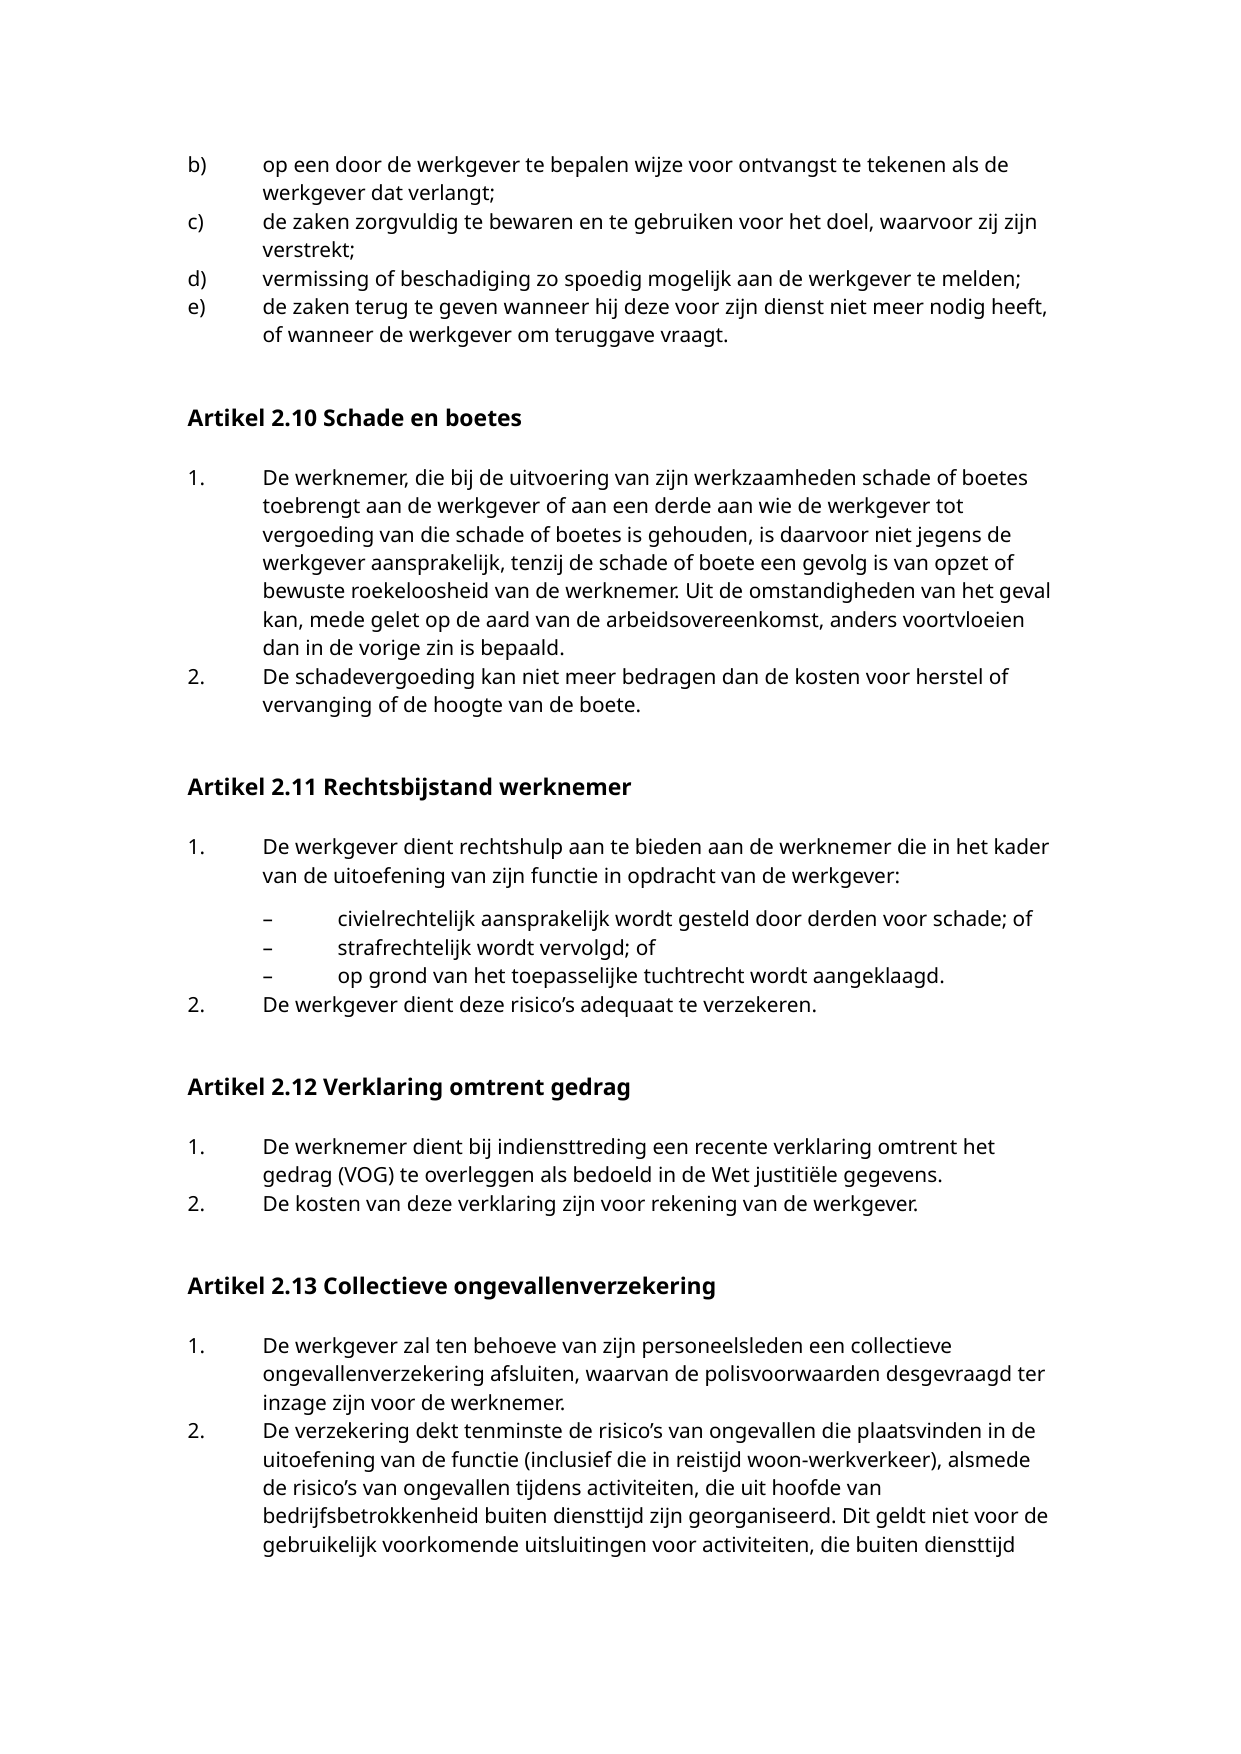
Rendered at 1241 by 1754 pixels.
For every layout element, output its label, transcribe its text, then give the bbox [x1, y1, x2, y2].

list De schadevergoeding kan niet meer bedragen dan de kosten voor herstel of vervanging of de hoogte van de boete. [187, 662, 1053, 719]
list de zaken zorgvuldig te bewaren en te gebruiken voor het doel, waarvoor zij zijn verstrekt; [187, 207, 1053, 264]
list op grond van het toepasselijke tuchtrecht wordt aangeklaagd. [262, 961, 1053, 990]
list op een door de werkgever te bepalen wijze voor ontvangst te tekenen als de werkgever dat verlangt; [187, 150, 1053, 207]
subtitle Artikel 2.12 Verklaring omtrent gedrag [187, 1071, 1053, 1102]
list De werknemer, die bij de uitvoering van zijn werkzaamheden schade of boetes toebrengt aan de werkgever of aan een derde aan wie de werkgever tot vergoeding van die schade of boetes is gehouden, is daarvoor niet jegens de werkgever aansprakelijk, tenzij de schade of boete een gevolg is van opzet of bewuste roekeloosheid van de werknemer. Uit de omstandigheden van het geval kan, mede gelet op de aard van de arbeidsovereenkomst, anders voortvloeien dan in de vorige zin is bepaald. [187, 463, 1053, 662]
subtitle Artikel 2.13 Collectieve ongevallenverzekering [187, 1270, 1053, 1301]
list De werkgever zal ten behoeve van zijn personeelsleden een collectieve ongevallenverzekering afsluiten, waarvan de polisvoorwaarden desgevraagd ter inzage zijn voor de werknemer. [187, 1331, 1053, 1416]
list strafrechtelijk wordt vervolgd; of [262, 933, 1053, 961]
list De verzekering dekt tenminste de risico’s van ongevallen die plaatsvinden in de uitoefening van de functie (inclusief die in reistijd woon-werkverkeer), alsmede de risico’s van ongevallen tijdens activiteiten, die uit hoofde van bedrijfsbetrokkenheid buiten diensttijd zijn georganiseerd. Dit geldt niet voor de gebruikelijk voorkomende uitsluitingen voor activiteiten, die buiten diensttijd [187, 1416, 1053, 1558]
list De werkgever dient deze risico’s adequaat te verzekeren. [187, 990, 1053, 1018]
list civielrechtelijk aansprakelijk wordt gesteld door derden voor schade; of [262, 904, 1053, 933]
subtitle Artikel 2.10 Schade en boetes [187, 402, 1053, 433]
list De werkgever dient rechtshulp aan te bieden aan de werknemer die in het kader van de uitoefening van zijn functie in opdracht van de werkgever: [187, 832, 1053, 889]
list De kosten van deze verklaring zijn voor rekening van de werkgever. [187, 1189, 1053, 1217]
list vermissing of beschadiging zo spoedig mogelijk aan de werkgever te melden; [187, 264, 1053, 292]
list de zaken terug te geven wanneer hij deze voor zijn dienst niet meer nodig heeft, of wanneer de werkgever om teruggave vraagt. [187, 292, 1053, 349]
subtitle Artikel 2.11 Rechtsbijstand werknemer [187, 771, 1053, 802]
list De werknemer dient bij indiensttreding een recente verklaring omtrent het gedrag (VOG) te overleggen als bedoeld in de Wet justitiële gegevens. [187, 1132, 1053, 1189]
